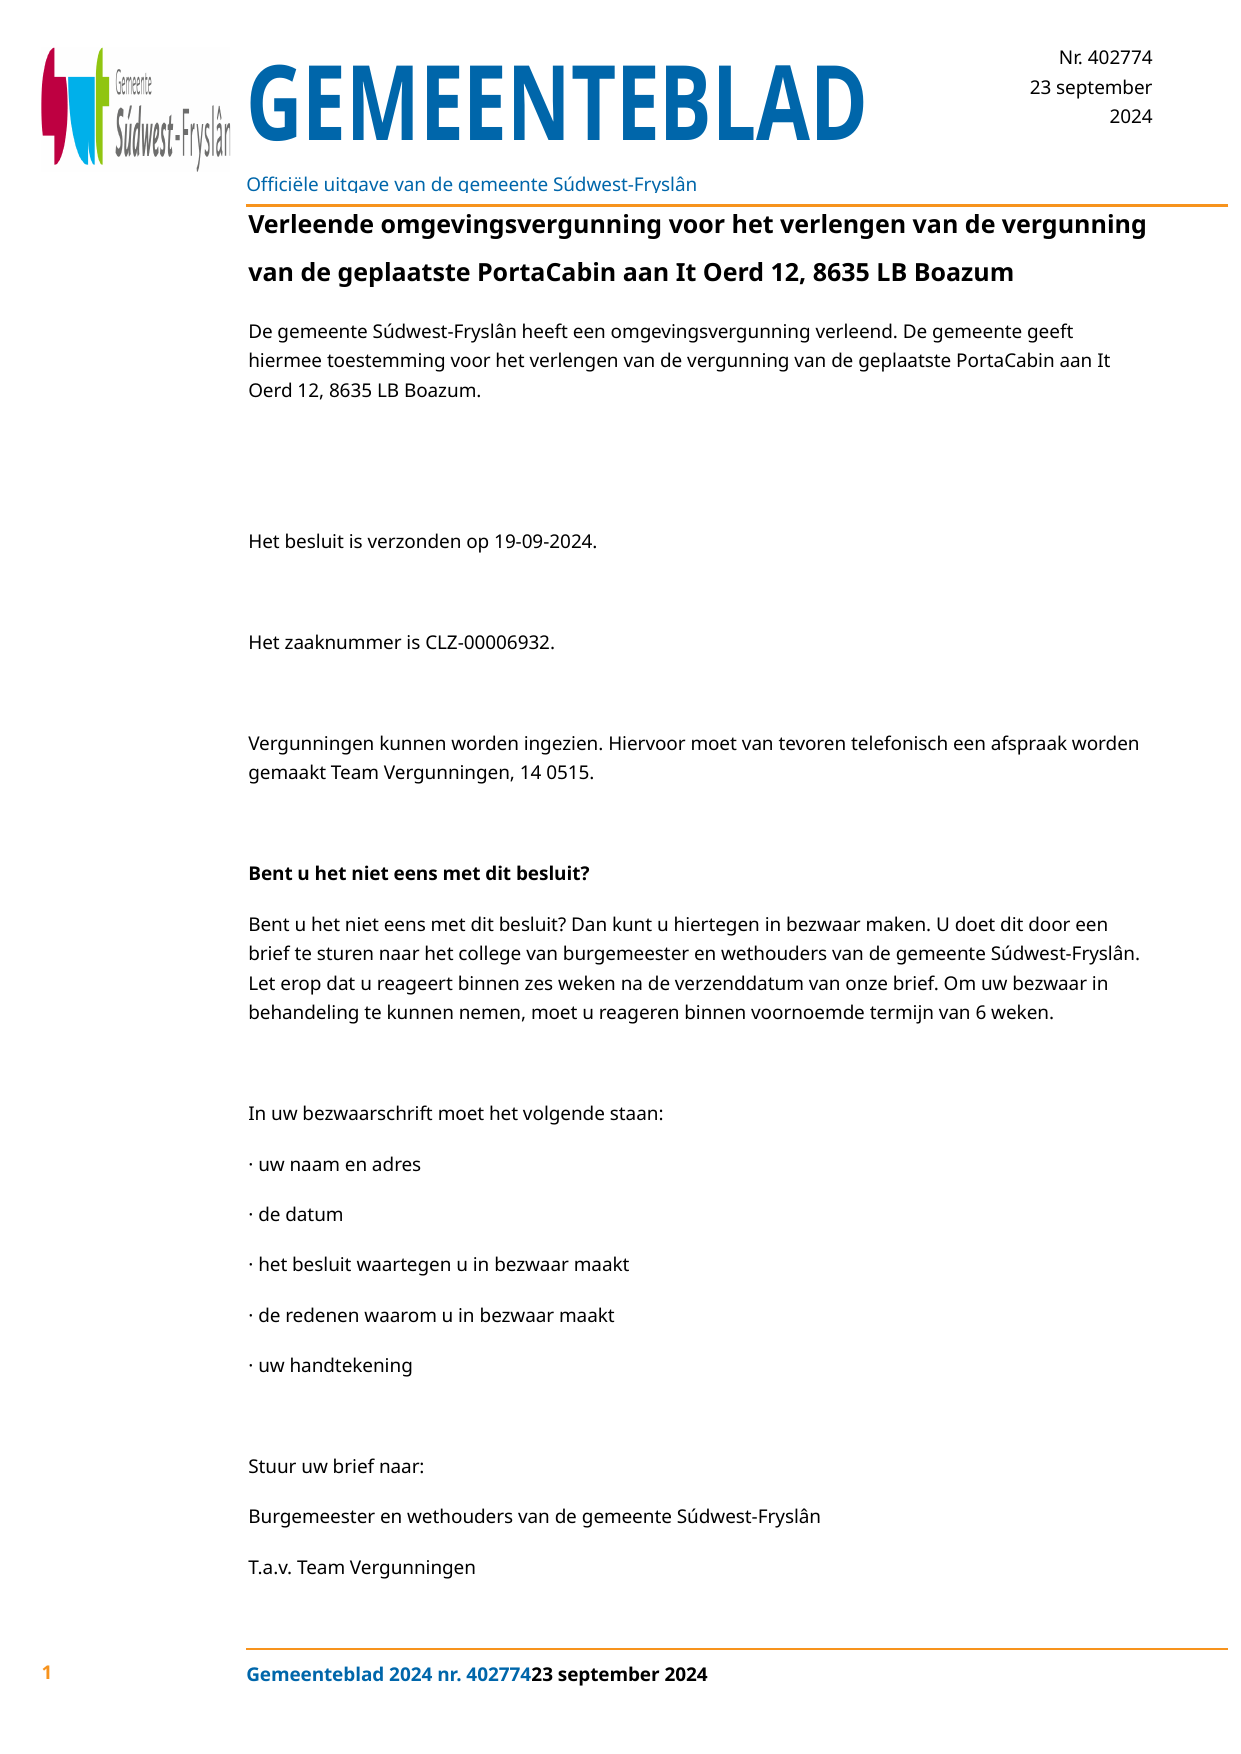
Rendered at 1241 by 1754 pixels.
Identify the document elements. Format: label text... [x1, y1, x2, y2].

text De gemeente Súdwest-Fryslân heeft een omgevingsvergunning verleend. De gemeente geeft hiermee toestemming voor het verlengen van de vergunning van de geplaatste PortaCabin aan It Oerd 12, 8635 LB Boazum. [248, 318, 1152, 403]
text Burgemeester en wethouders van de gemeente Súdwest-Fryslân [248, 1504, 1152, 1529]
text Vergunningen kunnen worden ingezien. Hiervoor moet van tevoren telefonisch een afspraak worden gemaakt Team Vergunningen, 14 0515. [248, 730, 1152, 785]
text Het besluit is verzonden op 19-09-2024. [248, 528, 1152, 554]
text · uw naam en adres [248, 1151, 1152, 1177]
text · uw handtekening [248, 1352, 1152, 1378]
picture [41, 47, 231, 172]
text · de datum [248, 1201, 1152, 1227]
text Verleende omgevingsvergunning voor het verlengen van de vergunning van de geplaatste PortaCabin aan It Oerd 12, 8635 LB Boazum [248, 207, 1152, 288]
text Bent u het niet eens met dit besluit? [248, 860, 1152, 886]
text · de redenen waarom u in bezwaar maakt [248, 1302, 1152, 1328]
text Stuur uw brief naar: [248, 1453, 1152, 1479]
text Het zaaknummer is CLZ-00006932. [248, 629, 1152, 655]
text · het besluit waartegen u in bezwaar maakt [248, 1252, 1152, 1277]
text In uw bezwaarschrift moet het volgende staan: [248, 1100, 1152, 1126]
text Bent u het niet eens met dit besluit? Dan kunt u hiertegen in bezwaar maken. U doet dit door een brief te sturen naar het college van burgemeester en wethouders van de gemeente Súdwest-Fryslân. Let erop dat u reageert binnen zes weken na de verzenddatum van onze brief. Om uw bezwaar in behandeling te kunnen nemen, moet u reageren binnen voornoemde termijn van 6 weken. [248, 911, 1152, 1025]
text T.a.v. Team Vergunningen [248, 1554, 1152, 1580]
